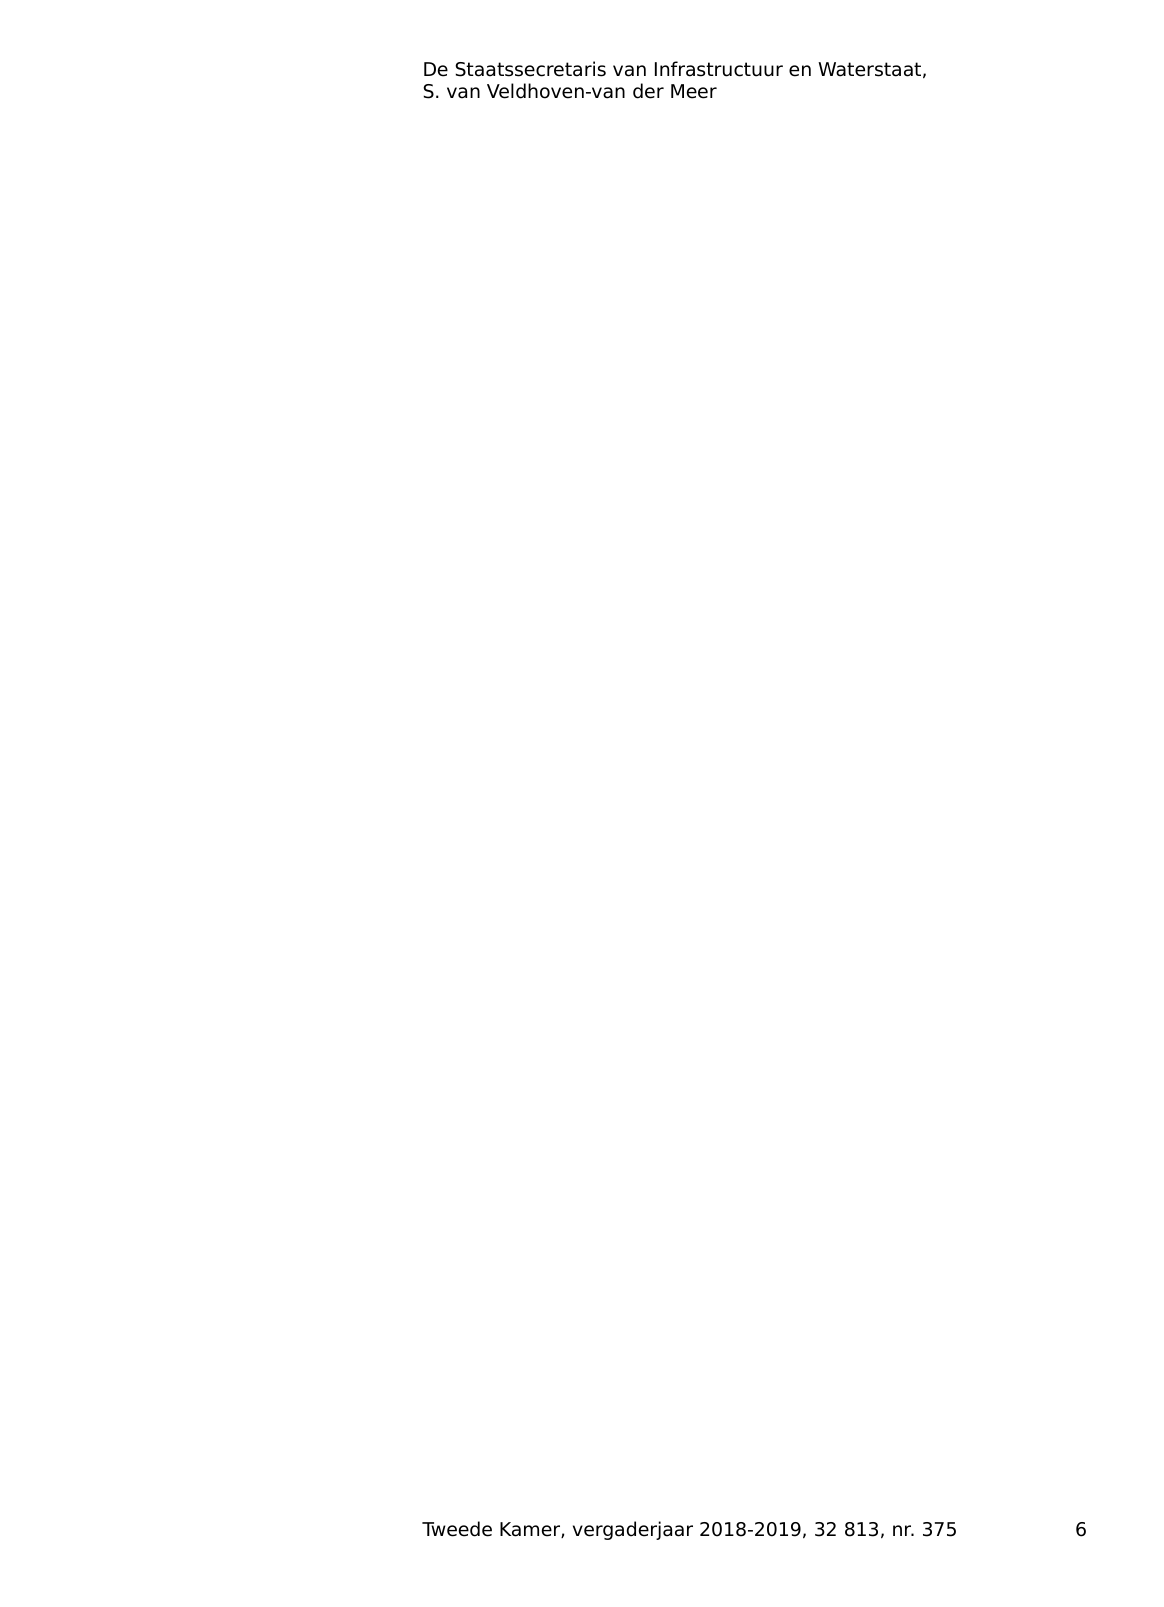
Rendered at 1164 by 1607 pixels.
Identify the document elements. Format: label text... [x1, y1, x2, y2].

text De Staatssecretaris van Infrastructuur en Waterstaat, S. van Veldhoven-van der Meer [422, 59, 1087, 103]
